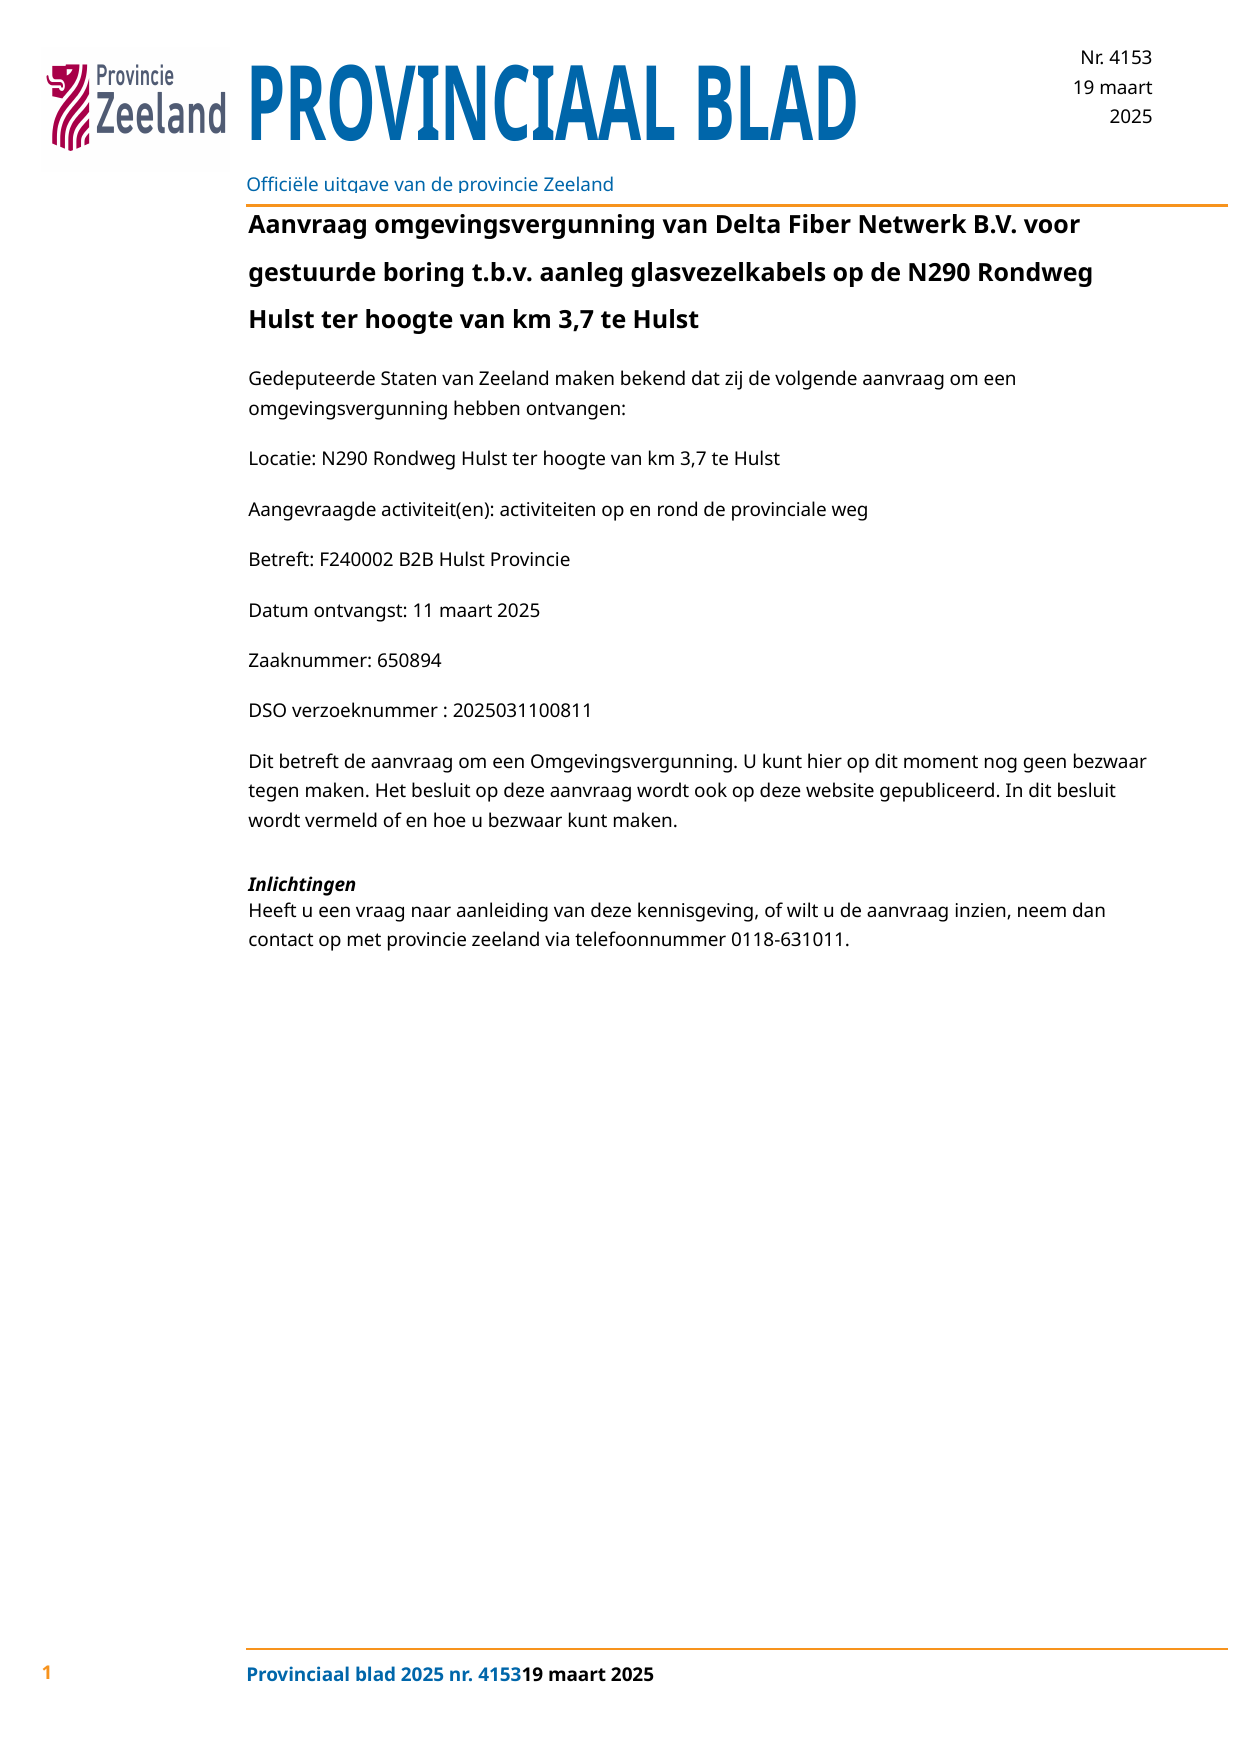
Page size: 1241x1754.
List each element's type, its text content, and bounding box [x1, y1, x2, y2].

text DSO verzoeknummer : 2025031100811 [248, 698, 1152, 723]
text Zaaknummer: 650894 [248, 647, 1152, 673]
text Gedeputeerde Staten van Zeeland maken bekend dat zij de volgende aanvraag om een omgevingsvergunning hebben ontvangen: [248, 366, 1152, 421]
text Betreft: F240002 B2B Hulst Provincie [248, 546, 1152, 572]
text Datum ontvangst: 11 maart 2025 [248, 597, 1152, 622]
picture [41, 47, 231, 172]
text Aangevraagde activiteit(en): activiteiten op en rond de provinciale weg [248, 496, 1152, 522]
text Heeft u een vraag naar aanleiding van deze kennisgeving, of wilt u de aanvraag inzien, neem dan contact op met provincie zeeland via telefoonnummer 0118-631011. [248, 897, 1152, 952]
text Aanvraag omgevingsvergunning van Delta Fiber Netwerk B.V. voor gestuurde boring t.b.v. aanleg glasvezelkabels op de N290 Rondweg Hulst ter hoogte van km 3,7 te Hulst [248, 207, 1152, 336]
text Inlichtingen [248, 871, 1152, 897]
text Locatie: N290 Rondweg Hulst ter hoogte van km 3,7 te Hulst [248, 446, 1152, 471]
text Dit betreft de aanvraag om een Omgevingsvergunning. U kunt hier op dit moment nog geen bezwaar tegen maken. Het besluit op deze aanvraag wordt ook op deze website gepubliceerd. In dit besluit wordt vermeld of en hoe u bezwaar kunt maken. [248, 748, 1152, 833]
